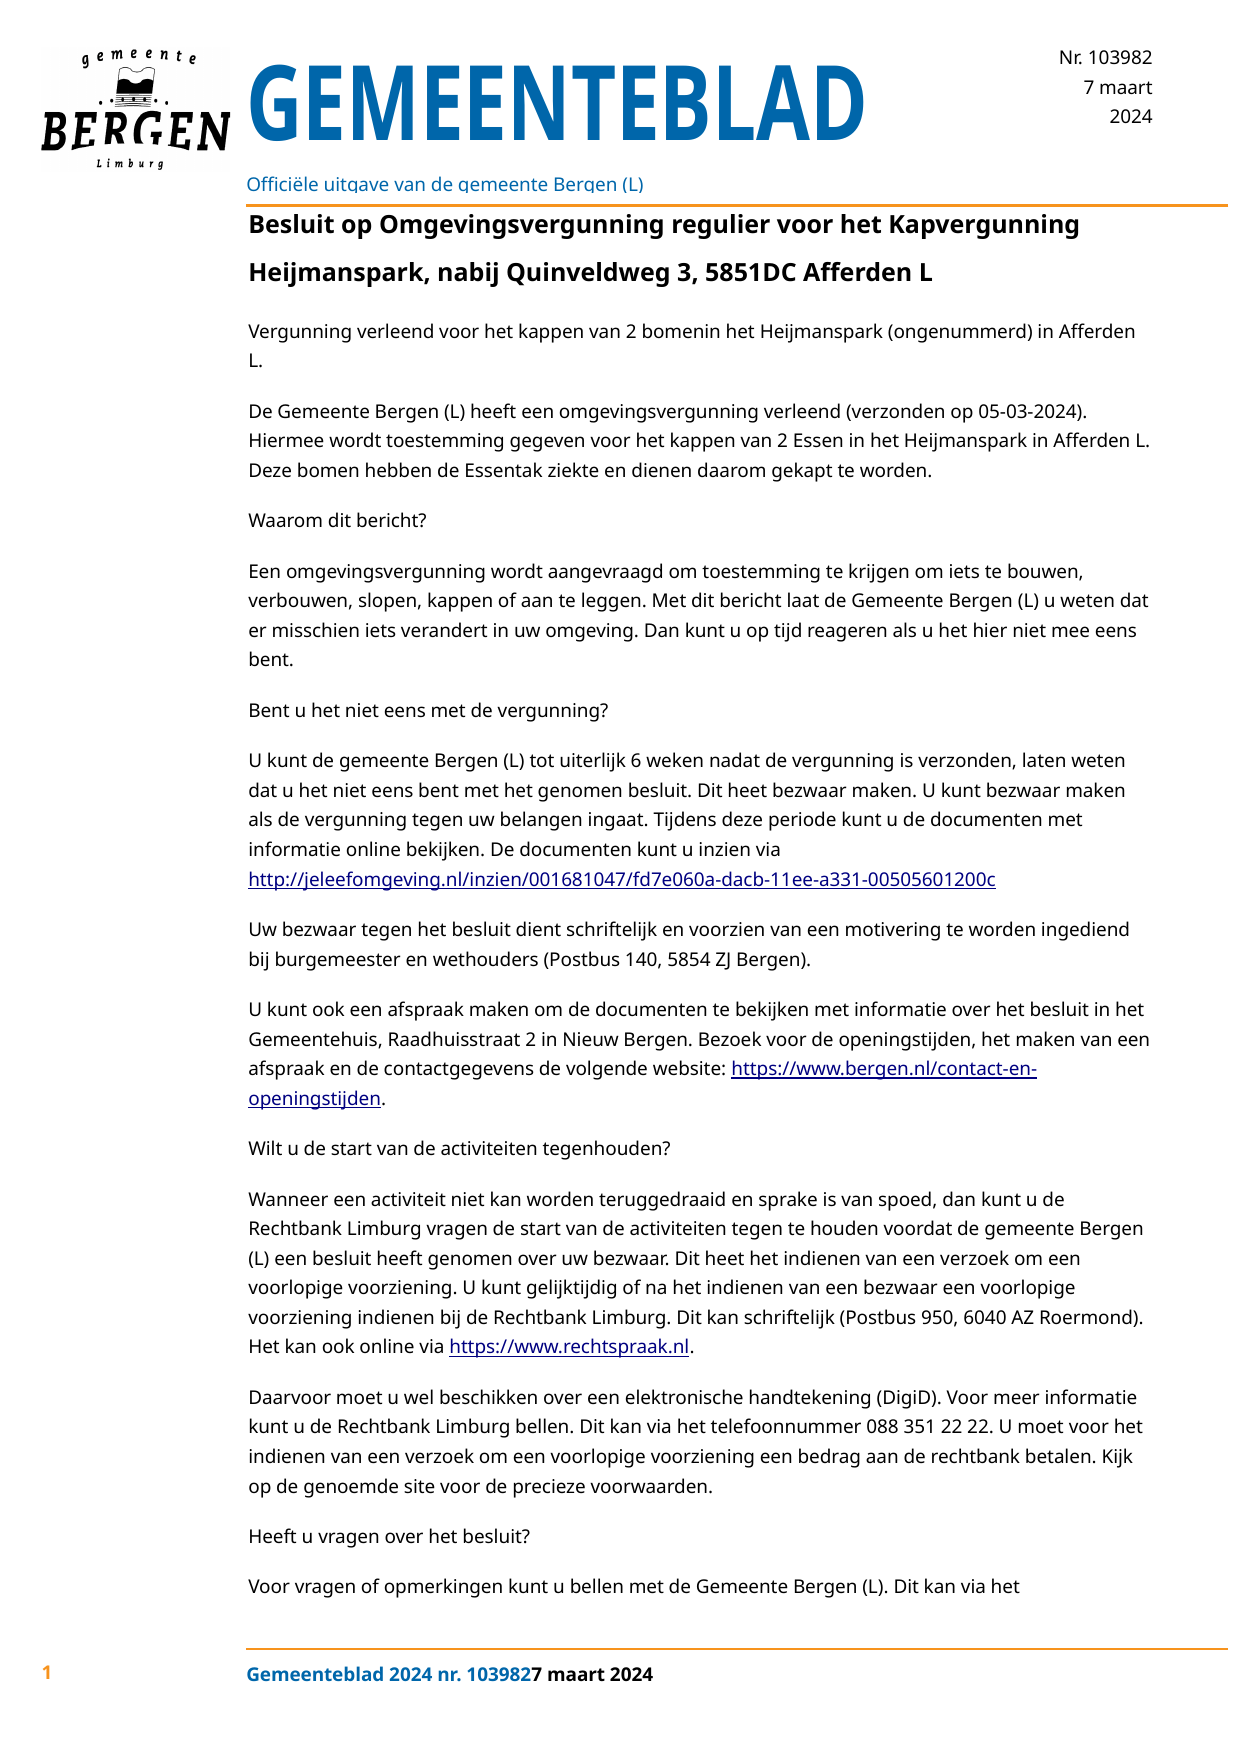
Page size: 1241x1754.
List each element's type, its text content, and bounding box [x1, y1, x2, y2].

text Besluit op Omgevingsvergunning regulier voor het Kapvergunning Heijmanspark, nabij Quinveldweg 3, 5851DC Afferden L [248, 207, 1152, 288]
text Vergunning verleend voor het kappen van 2 bomenin het Heijmanspark (ongenummerd) in Afferden L. [248, 318, 1152, 373]
text Bent u het niet eens met de vergunning? [248, 697, 1152, 723]
text U kunt ook een afspraak maken om de documenten te bekijken met informatie over het besluit in het Gemeentehuis, Raadhuisstraat 2 in Nieuw Bergen. Bezoek voor de openingstijden, het maken van een afspraak en de contactgegevens de volgende website: https://www.bergen.nl/contact-en-openingstijden. [248, 996, 1152, 1111]
text Uw bezwaar tegen het besluit dient schriftelijk en voorzien van een motivering te worden ingediend bij burgemeester en wethouders (Postbus 140, 5854 ZJ Bergen). [248, 916, 1152, 972]
text Heeft u vragen over het besluit? [248, 1523, 1152, 1549]
text Wanneer een activiteit niet kan worden teruggedraaid en sprake is van spoed, dan kunt u de Rechtbank Limburg vragen de start van de activiteiten tegen te houden voordat de gemeente Bergen (L) een besluit heeft genomen over uw bezwaar. Dit heet het indienen van een verzoek om een voorlopige voorziening. U kunt gelijktijdig of na het indienen van een bezwaar een voorlopige voorziening indienen bij de Rechtbank Limburg. Dit kan schriftelijk (Postbus 950, 6040 AZ Roermond). Het kan ook online via https://www.rechtspraak.nl. [248, 1186, 1152, 1359]
text U kunt de gemeente Bergen (L) tot uiterlijk 6 weken nadat de vergunning is verzonden, laten weten dat u het niet eens bent met het genomen besluit. Dit heet bezwaar maken. U kunt bezwaar maken als de vergunning tegen uw belangen ingaat. Tijdens deze periode kunt u de documenten met informatie online bekijken. De documenten kunt u inzien via http://jeleefomgeving.nl/inzien/001681047/fd7e060a-dacb-11ee-a331-00505601200c [248, 747, 1152, 892]
text Waarom dit bericht? [248, 507, 1152, 533]
text Een omgevingsvergunning wordt aangevraagd om toestemming te krijgen om iets te bouwen, verbouwen, slopen, kappen of aan te leggen. Met dit bericht laat de Gemeente Bergen (L) u weten dat er misschien iets verandert in uw omgeving. Dan kunt u op tijd reageren als u het hier niet mee eens bent. [248, 558, 1152, 672]
picture [41, 47, 231, 172]
text Daarvoor moet u wel beschikken over een elektronische handtekening (DigiD). Voor meer informatie kunt u de Rechtbank Limburg bellen. Dit kan via het telefoonnummer 088 351 22 22. U moet voor het indienen van een verzoek om een voorlopige voorziening een bedrag aan de rechtbank betalen. Kijk op de genoemde site voor de precieze voorwaarden. [248, 1384, 1152, 1499]
text De Gemeente Bergen (L) heeft een omgevingsvergunning verleend (verzonden op 05-03-2024). Hiermee wordt toestemming gegeven voor het kappen van 2 Essen in het Heijmanspark in Afferden L. Deze bomen hebben de Essentak ziekte en dienen daarom gekapt te worden. [248, 398, 1152, 483]
text Voor vragen of opmerkingen kunt u bellen met de Gemeente Bergen (L). Dit kan via het [248, 1574, 1152, 1599]
text Wilt u de start van de activiteiten tegenhouden? [248, 1135, 1152, 1161]
